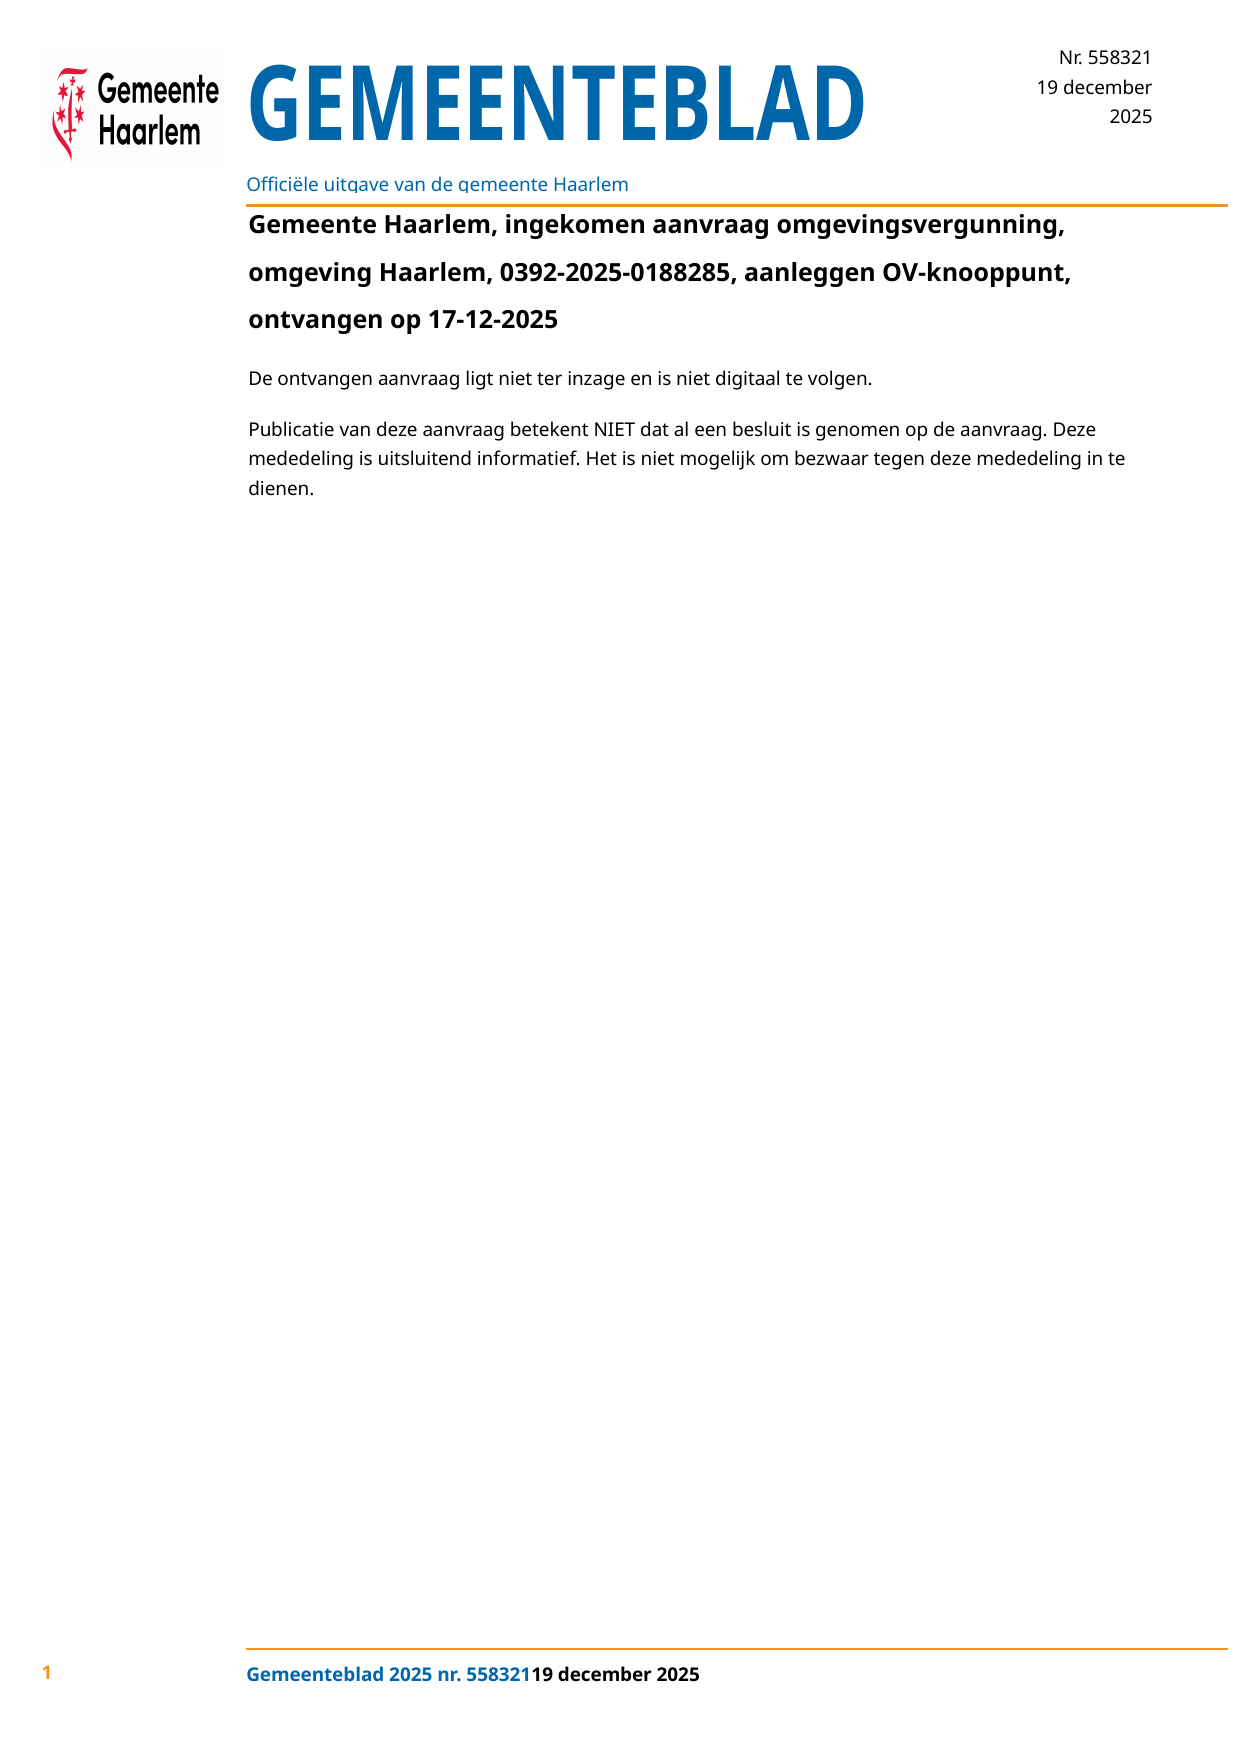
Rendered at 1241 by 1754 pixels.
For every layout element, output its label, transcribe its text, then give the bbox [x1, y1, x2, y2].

text Gemeente Haarlem, ingekomen aanvraag omgevingsvergunning, omgeving Haarlem, 0392-2025-0188285, aanleggen OV-knooppunt, ontvangen op 17-12-2025 [248, 207, 1152, 336]
picture [41, 47, 231, 172]
text De ontvangen aanvraag ligt niet ter inzage en is niet digitaal te volgen. [248, 366, 1152, 391]
text Publicatie van deze aanvraag betekent NIET dat al een besluit is genomen op de aanvraag. Deze mededeling is uitsluitend informatief. Het is niet mogelijk om bezwaar tegen deze mededeling in te dienen. [248, 416, 1152, 501]
